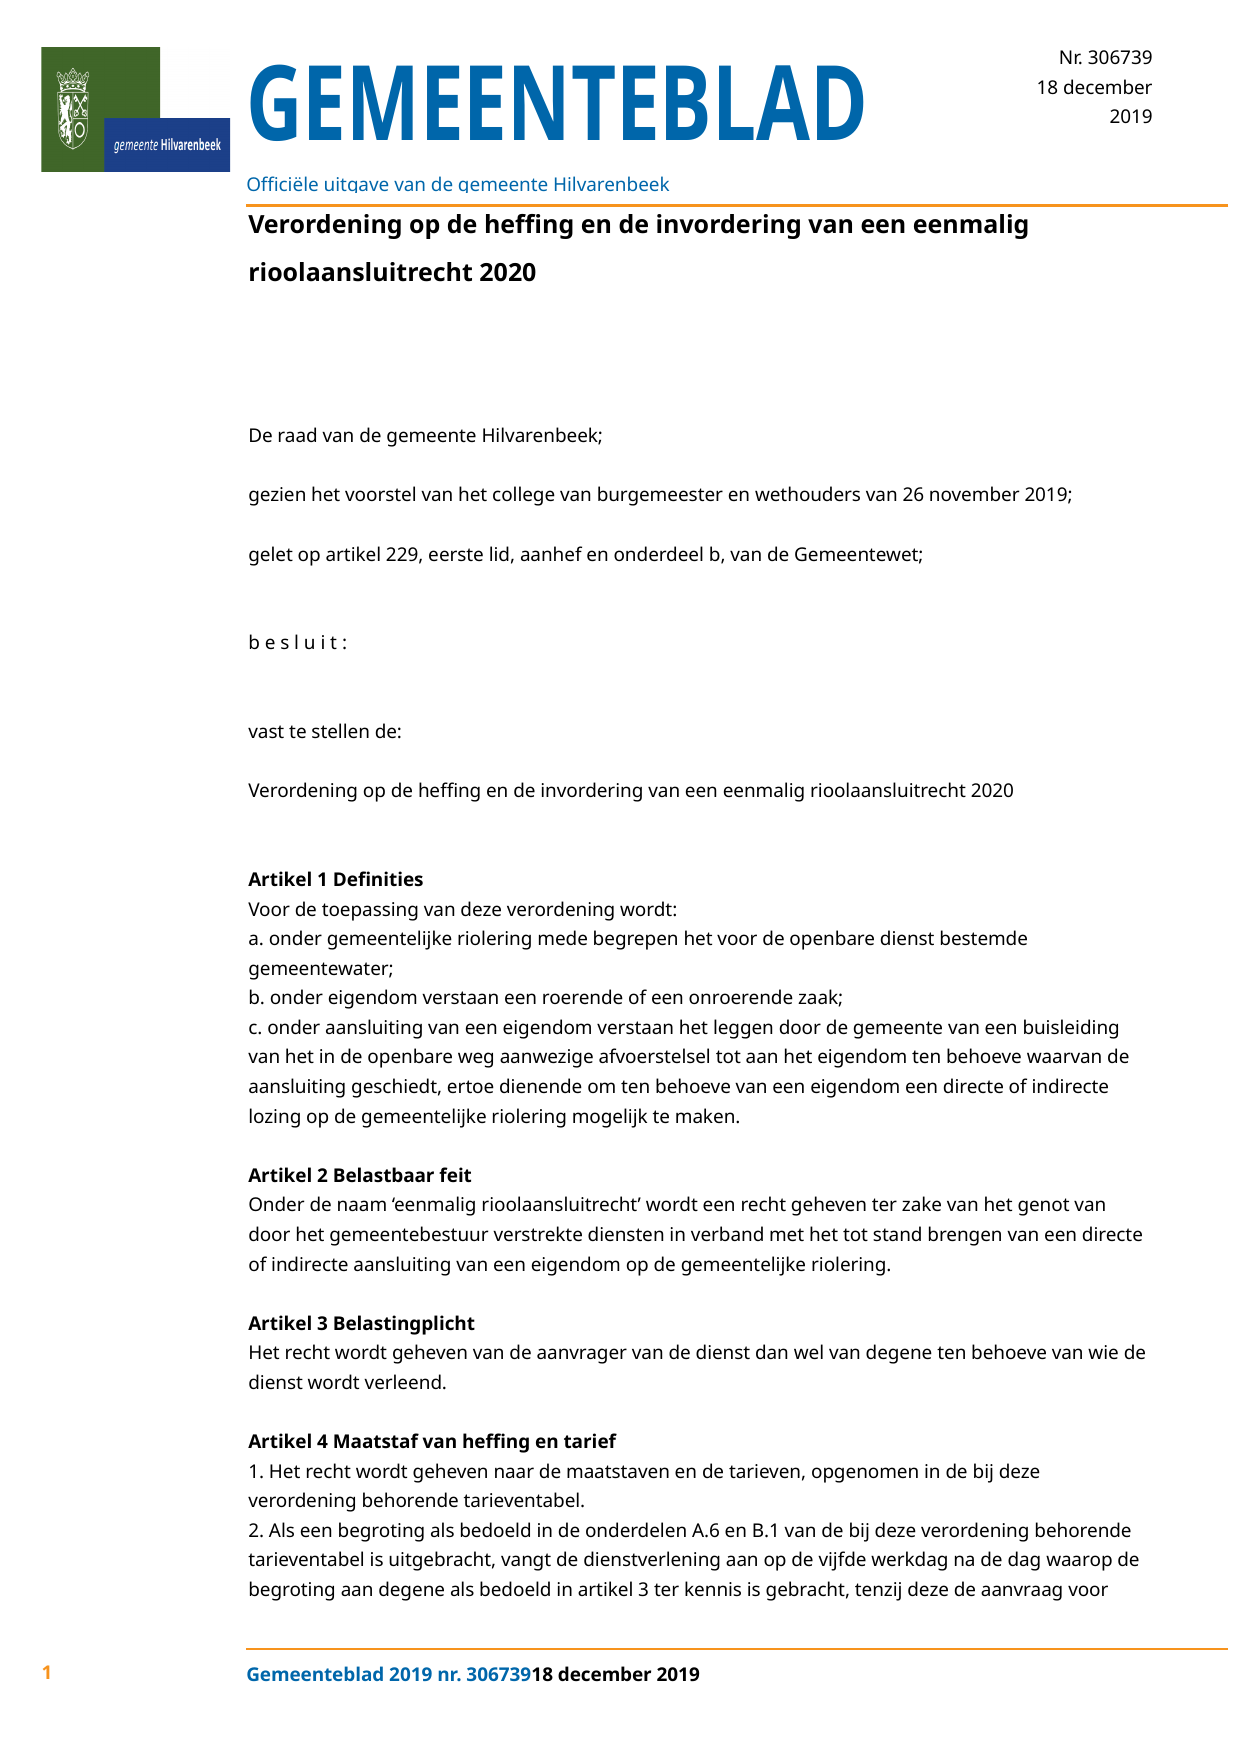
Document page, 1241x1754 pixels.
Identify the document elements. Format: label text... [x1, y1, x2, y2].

text c. onder aansluiting van een eigendom verstaan het leggen door de gemeente van een buisleiding van het in de openbare weg aanwezige afvoerstelsel tot aan het eigendom ten behoeve waarvan de aansluiting geschiedt, ertoe dienende om ten behoeve van een eigendom een directe of indirecte lozing op de gemeentelijke riolering mogelijk te maken. [248, 1014, 1152, 1129]
text De raad van de gemeente Hilvarenbeek; [248, 422, 1152, 448]
text Het recht wordt geheven van de aanvrager van de dienst dan wel van degene ten behoeve van wie de dienst wordt verleend. [248, 1339, 1152, 1395]
text gelet op artikel 229, eerste lid, aanhef en onderdeel b, van de Gemeentewet; [248, 541, 1152, 567]
text b e s l u i t : [248, 629, 1152, 655]
text Verordening op de heffing en de invordering van een eenmalig rioolaansluitrecht 2020 [248, 777, 1152, 803]
text 1. Het recht wordt geheven naar de maatstaven en de tarieven, opgenomen in de bij deze verordening behorende tarieventabel. [248, 1458, 1152, 1513]
text gezien het voorstel van het college van burgemeester en wethouders van 26 november 2019; [248, 482, 1152, 507]
text a. onder gemeentelijke riolering mede begrepen het voor de openbare dienst bestemde gemeentewater; [248, 925, 1152, 981]
picture [41, 47, 231, 172]
text Artikel 3 Belastingplicht [248, 1310, 1152, 1336]
text 2. Als een begroting als bedoeld in de onderdelen A.6 en B.1 van de bij deze verordening behorende tarieventabel is uitgebracht, vangt de dienstverlening aan op de vijfde werkdag na de dag waarop de begroting aan degene als bedoeld in artikel 3 ter kennis is gebracht, tenzij deze de aanvraag voor [248, 1517, 1152, 1602]
text Verordening op de heffing en de invordering van een eenmalig rioolaansluitrecht 2020 [248, 207, 1152, 288]
text Artikel 4 Maatstaf van heffing en tarief [248, 1428, 1152, 1454]
text vast te stellen de: [248, 718, 1152, 744]
text b. onder eigendom verstaan een roerende of een onroerende zaak; [248, 984, 1152, 1010]
text Onder de naam ‘eenmalig rioolaansluitrecht’ wordt een recht geheven ter zake van het genot van door het gemeentebestuur verstrekte diensten in verband met het tot stand brengen van een directe of indirecte aansluiting van een eigendom op de gemeentelijke riolering. [248, 1192, 1152, 1277]
text Voor de toepassing van deze verordening wordt: [248, 896, 1152, 922]
text Artikel 1 Definities [248, 866, 1152, 892]
text Artikel 2 Belastbaar feit [248, 1162, 1152, 1188]
